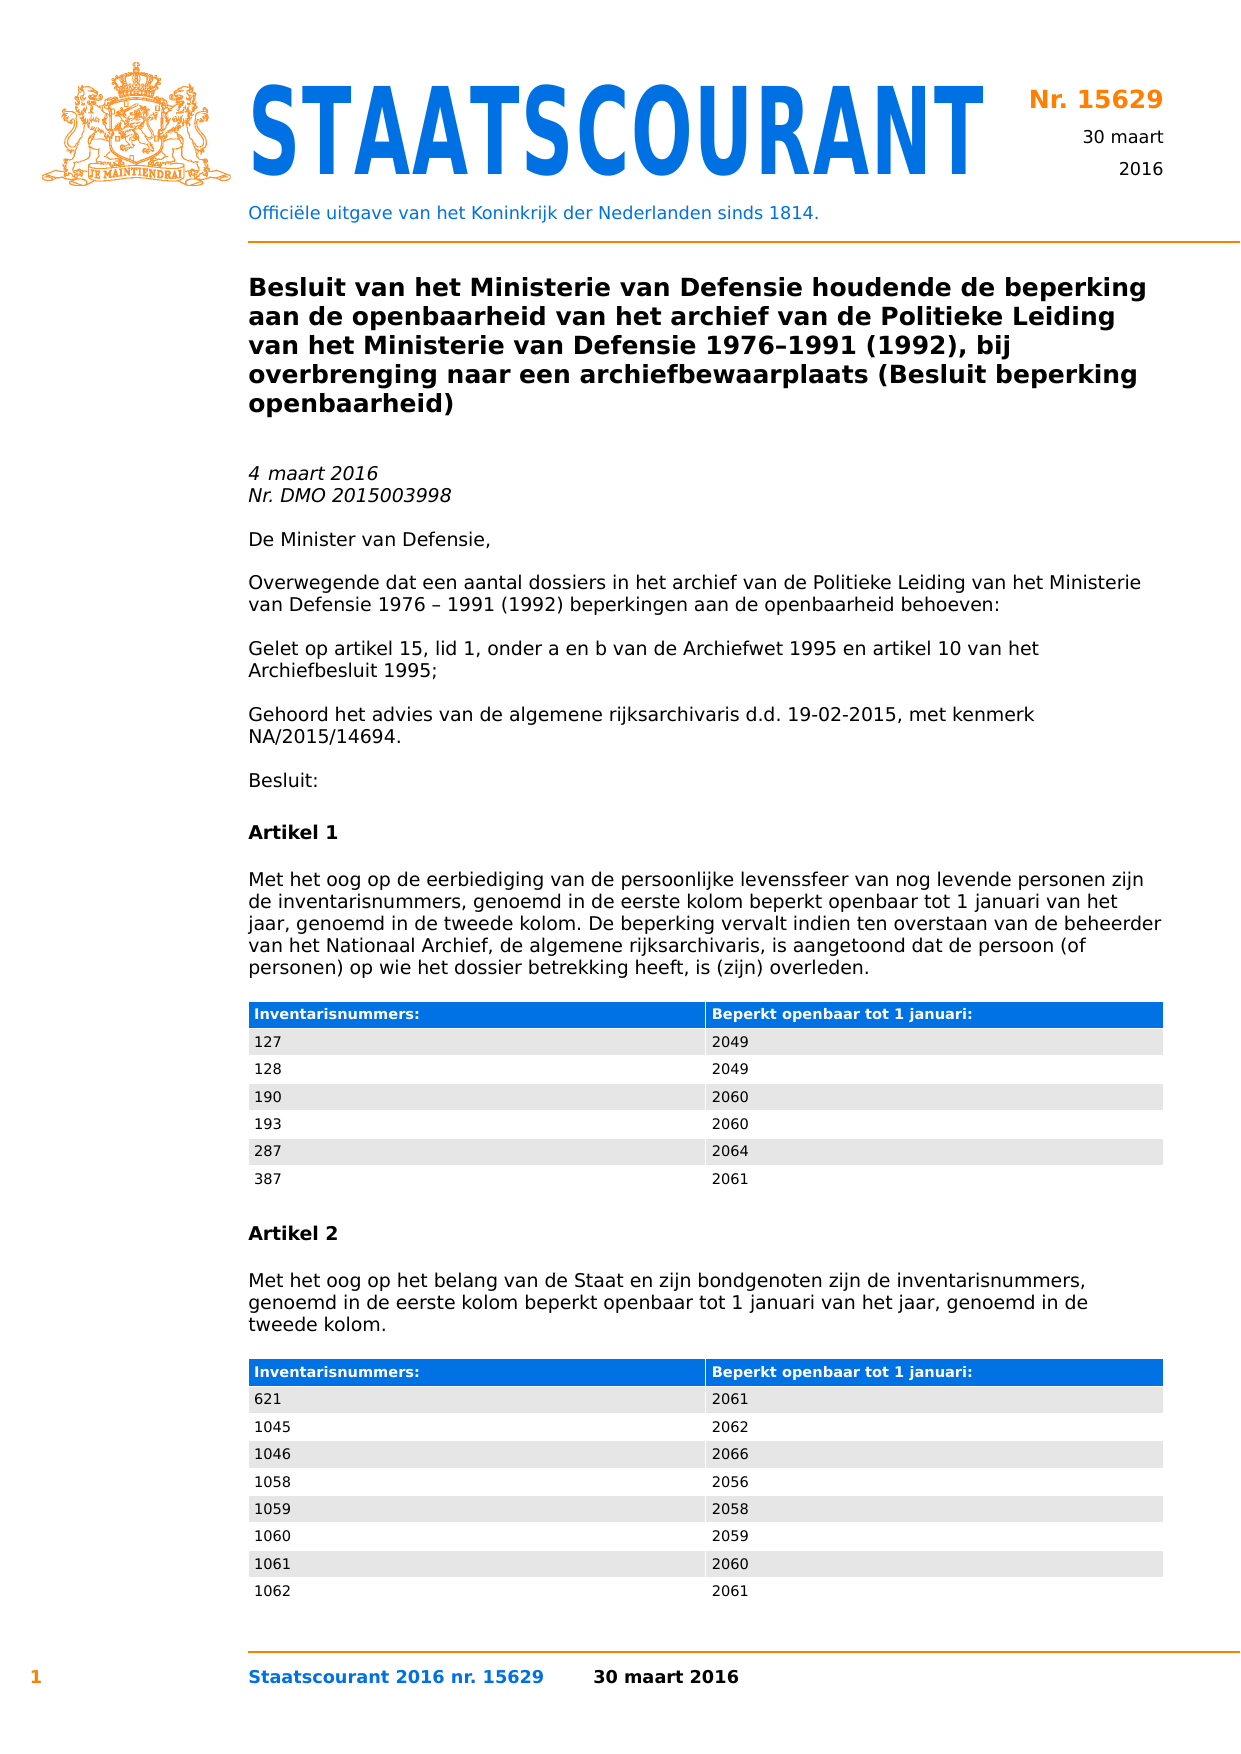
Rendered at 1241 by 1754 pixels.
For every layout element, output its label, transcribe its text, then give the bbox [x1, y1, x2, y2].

text Overwegende dat een aantal dossiers in het archief van de Politieke Leiding van het Ministerie van Defensie 1976 – 1991 (1992) beperkingen aan de openbaarheid behoeven: [248, 572, 1163, 616]
table_cell 2061 [706, 1387, 1163, 1413]
table_cell 2062 [706, 1414, 1163, 1440]
table_cell 2060 [706, 1084, 1163, 1110]
table_cell 2059 [706, 1524, 1163, 1550]
table_cell 128 [249, 1056, 705, 1083]
table_header Inventarisnummers: [249, 1002, 705, 1028]
table_cell 2061 [706, 1578, 1163, 1605]
table_cell 190 [249, 1084, 705, 1110]
table_cell 2060 [706, 1111, 1163, 1137]
table_cell 2058 [706, 1496, 1163, 1522]
text Met het oog op het belang van de Staat en zijn bondgenoten zijn de inventarisnummers, genoemd in de eerste kolom beperkt openbaar tot 1 januari van het jaar, genoemd in de tweede kolom. [248, 1270, 1163, 1336]
table_cell Officiële uitgave van het Koninkrijk der Nederlanden sinds 1814. [248, 203, 1240, 241]
subtitle Besluit van het Ministerie van Defensie houdende de beperking aan de openbaarheid van het archief van de Politieke Leiding van het Ministerie van Defensie 1976–1991 (1992), bij overbrenging naar een archiefbewaarplaats (Besluit beperking openbaarheid) [248, 273, 1163, 419]
table_cell 2016 [998, 153, 1240, 203]
subtitle Artikel 1 [248, 822, 1163, 844]
table_cell 1062 [249, 1578, 705, 1605]
table_cell 621 [249, 1387, 705, 1413]
table_header Beperkt openbaar tot 1 januari: [706, 1359, 1163, 1386]
text Gehoord het advies van de algemene rijksarchivaris d.d. 19-02-2015, met kenmerk NA/2015/14694. [248, 704, 1163, 748]
subtitle Artikel 2 [248, 1223, 1163, 1245]
table_header [25, 62, 248, 241]
table_cell 2049 [706, 1029, 1163, 1055]
table_cell 387 [249, 1166, 705, 1192]
table_cell 127 [249, 1029, 705, 1055]
table_header STAATSCOURANT [248, 62, 998, 203]
table_cell 1061 [249, 1551, 705, 1577]
table_cell 2066 [706, 1441, 1163, 1468]
text De Minister van Defensie, [248, 528, 1163, 550]
table_cell 287 [249, 1139, 705, 1165]
text Met het oog op de eerbiediging van de persoonlijke levenssfeer van nog levende personen zijn de inventarisnummers, genoemd in de eerste kolom beperkt openbaar tot 1 januari van het jaar, genoemd in de tweede kolom. De beperking vervalt indien ten overstaan van de beheerder van het Nationaal Archief, de algemene rijksarchivaris, is aangetoond dat de persoon (of personen) op wie het dossier betrekking heeft, is (zijn) overleden. [248, 869, 1163, 979]
text Nr. DMO 2015003998 [248, 484, 1163, 507]
table_cell 2056 [706, 1469, 1163, 1495]
table_header Inventarisnummers: [249, 1359, 705, 1386]
table_cell 1060 [249, 1524, 705, 1550]
table_cell 1059 [249, 1496, 705, 1522]
table_cell 2060 [706, 1551, 1163, 1577]
table_header Nr. 15629 [998, 62, 1240, 121]
table_cell 2064 [706, 1139, 1163, 1165]
table_cell 193 [249, 1111, 705, 1137]
table_cell 1058 [249, 1469, 705, 1495]
text Gelet op artikel 15, lid 1, onder a en b van de Archiefwet 1995 en artikel 10 van het Archiefbesluit 1995; [248, 638, 1163, 682]
text Besluit: [248, 770, 1163, 792]
table_cell 2061 [706, 1166, 1163, 1192]
table_cell 1045 [249, 1414, 705, 1440]
table_cell 30 maart [998, 121, 1240, 153]
table_header Beperkt openbaar tot 1 januari: [706, 1002, 1163, 1028]
table_cell 1046 [249, 1441, 705, 1468]
picture [41, 62, 231, 186]
table_cell 2049 [706, 1056, 1163, 1083]
text 4 maart 2016 [248, 463, 1163, 484]
